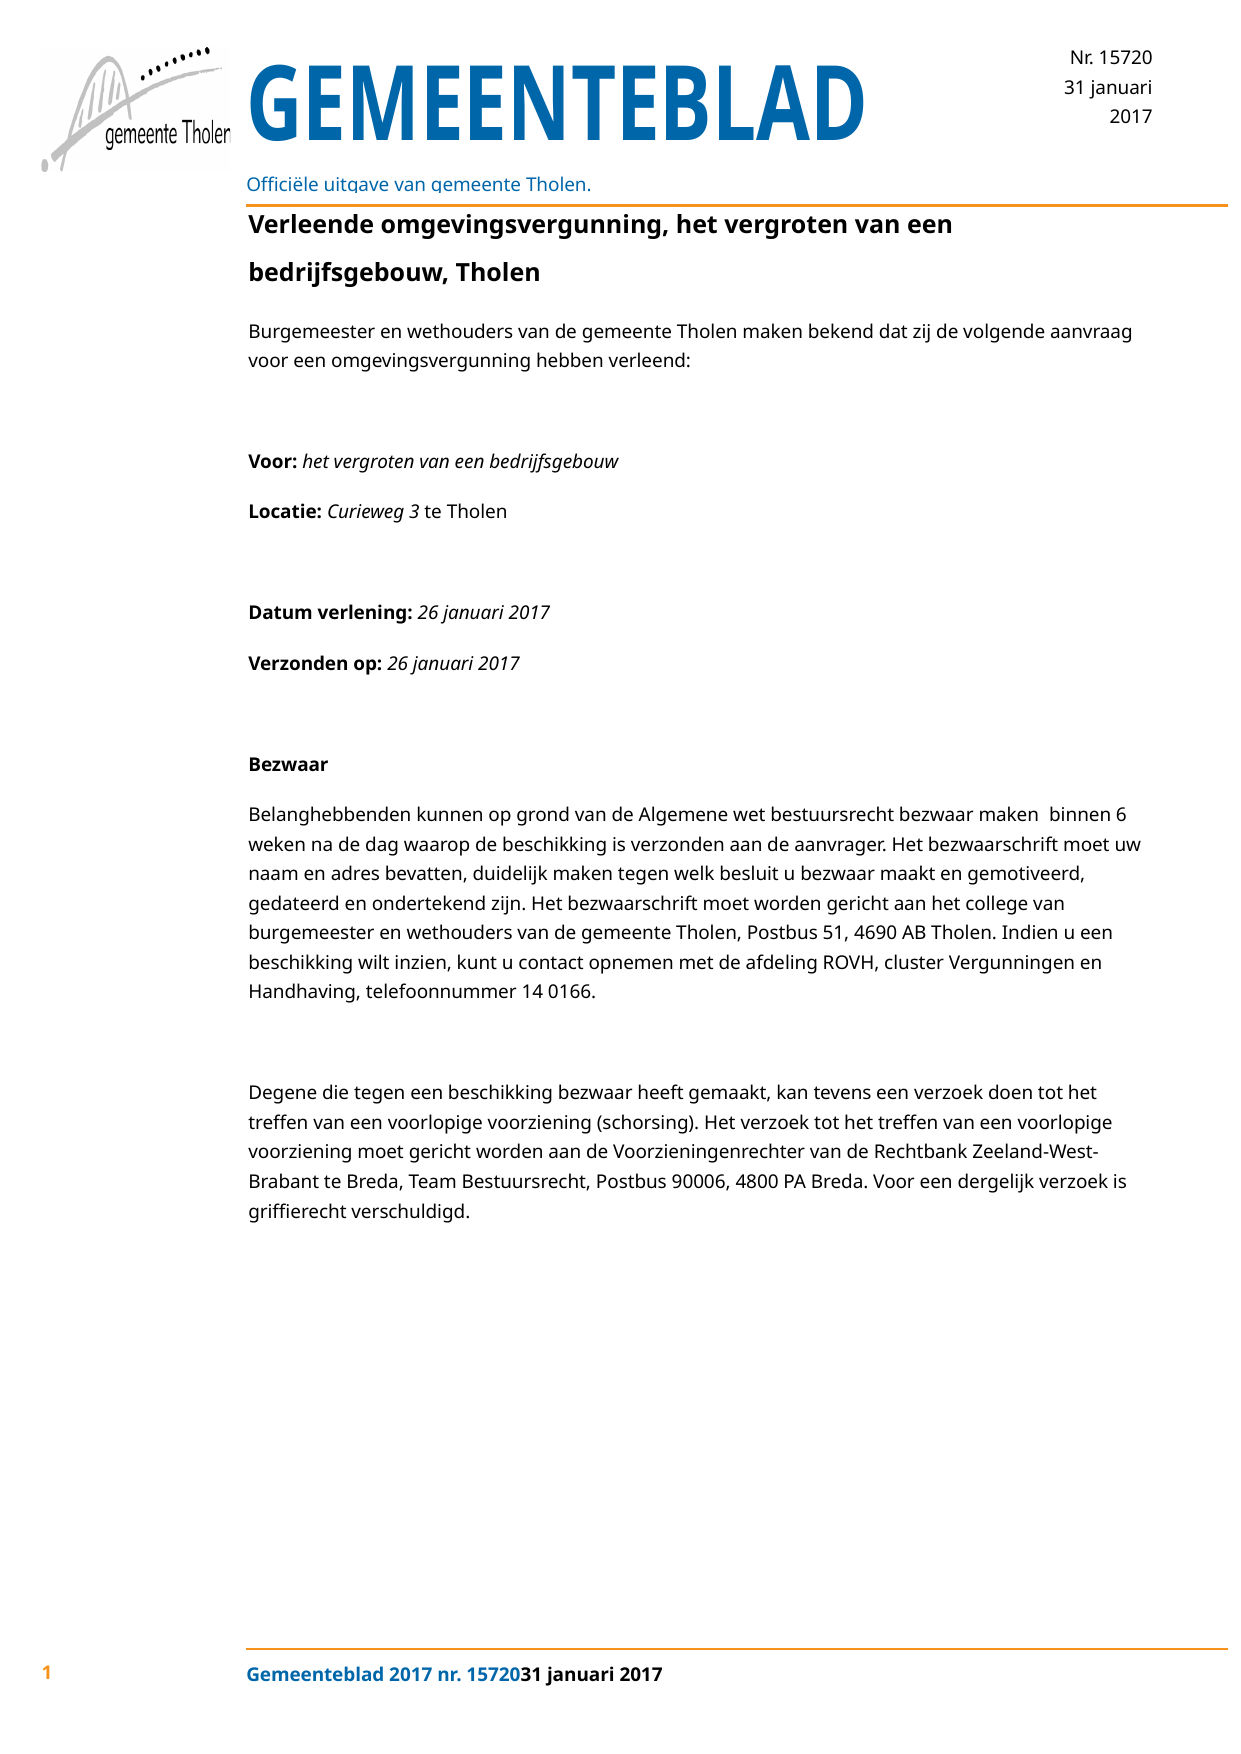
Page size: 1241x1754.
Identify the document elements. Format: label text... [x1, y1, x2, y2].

text Voor: het vergroten van een bedrijfsgebouw [248, 448, 1152, 474]
picture [41, 47, 231, 172]
text Degene die tegen een beschikking bezwaar heeft gemaakt, kan tevens een verzoek doen tot het treffen van een voorlopige voorziening (schorsing). Het verzoek tot het treffen van een voorlopige voorziening moet gericht worden aan de Voorzieningenrechter van de Rechtbank Zeeland-West-Brabant te Breda, Team Bestuursrecht, Postbus 90006, 4800 PA Breda. Voor een dergelijk verzoek is griffierecht verschuldigd. [248, 1079, 1152, 1224]
text Verzonden op: 26 januari 2017 [248, 650, 1152, 676]
text Bezwaar [248, 751, 1152, 777]
text Locatie: Curieweg 3 te Tholen [248, 499, 1152, 524]
text Belanghebbenden kunnen op grond van de Algemene wet bestuursrecht bezwaar maken binnen 6 weken na de dag waarop de beschikking is verzonden aan de aanvrager. Het bezwaarschrift moet uw naam en adres bevatten, duidelijk maken tegen welk besluit u bezwaar maakt en gemotiveerd, gedateerd en ondertekend zijn. Het bezwaarschrift moet worden gericht aan het college van burgemeester en wethouders van de gemeente Tholen, Postbus 51, 4690 AB Tholen. Indien u een beschikking wilt inzien, kunt u contact opnemen met de afdeling ROVH, cluster Vergunningen en Handhaving, telefoonnummer 14 0166. [248, 801, 1152, 1004]
text Datum verlening: 26 januari 2017 [248, 599, 1152, 625]
text Burgemeester en wethouders van de gemeente Tholen maken bekend dat zij de volgende aanvraag voor een omgevingsvergunning hebben verleend: [248, 318, 1152, 373]
text Verleende omgevingsvergunning, het vergroten van een bedrijfsgebouw, Tholen [248, 207, 1152, 288]
